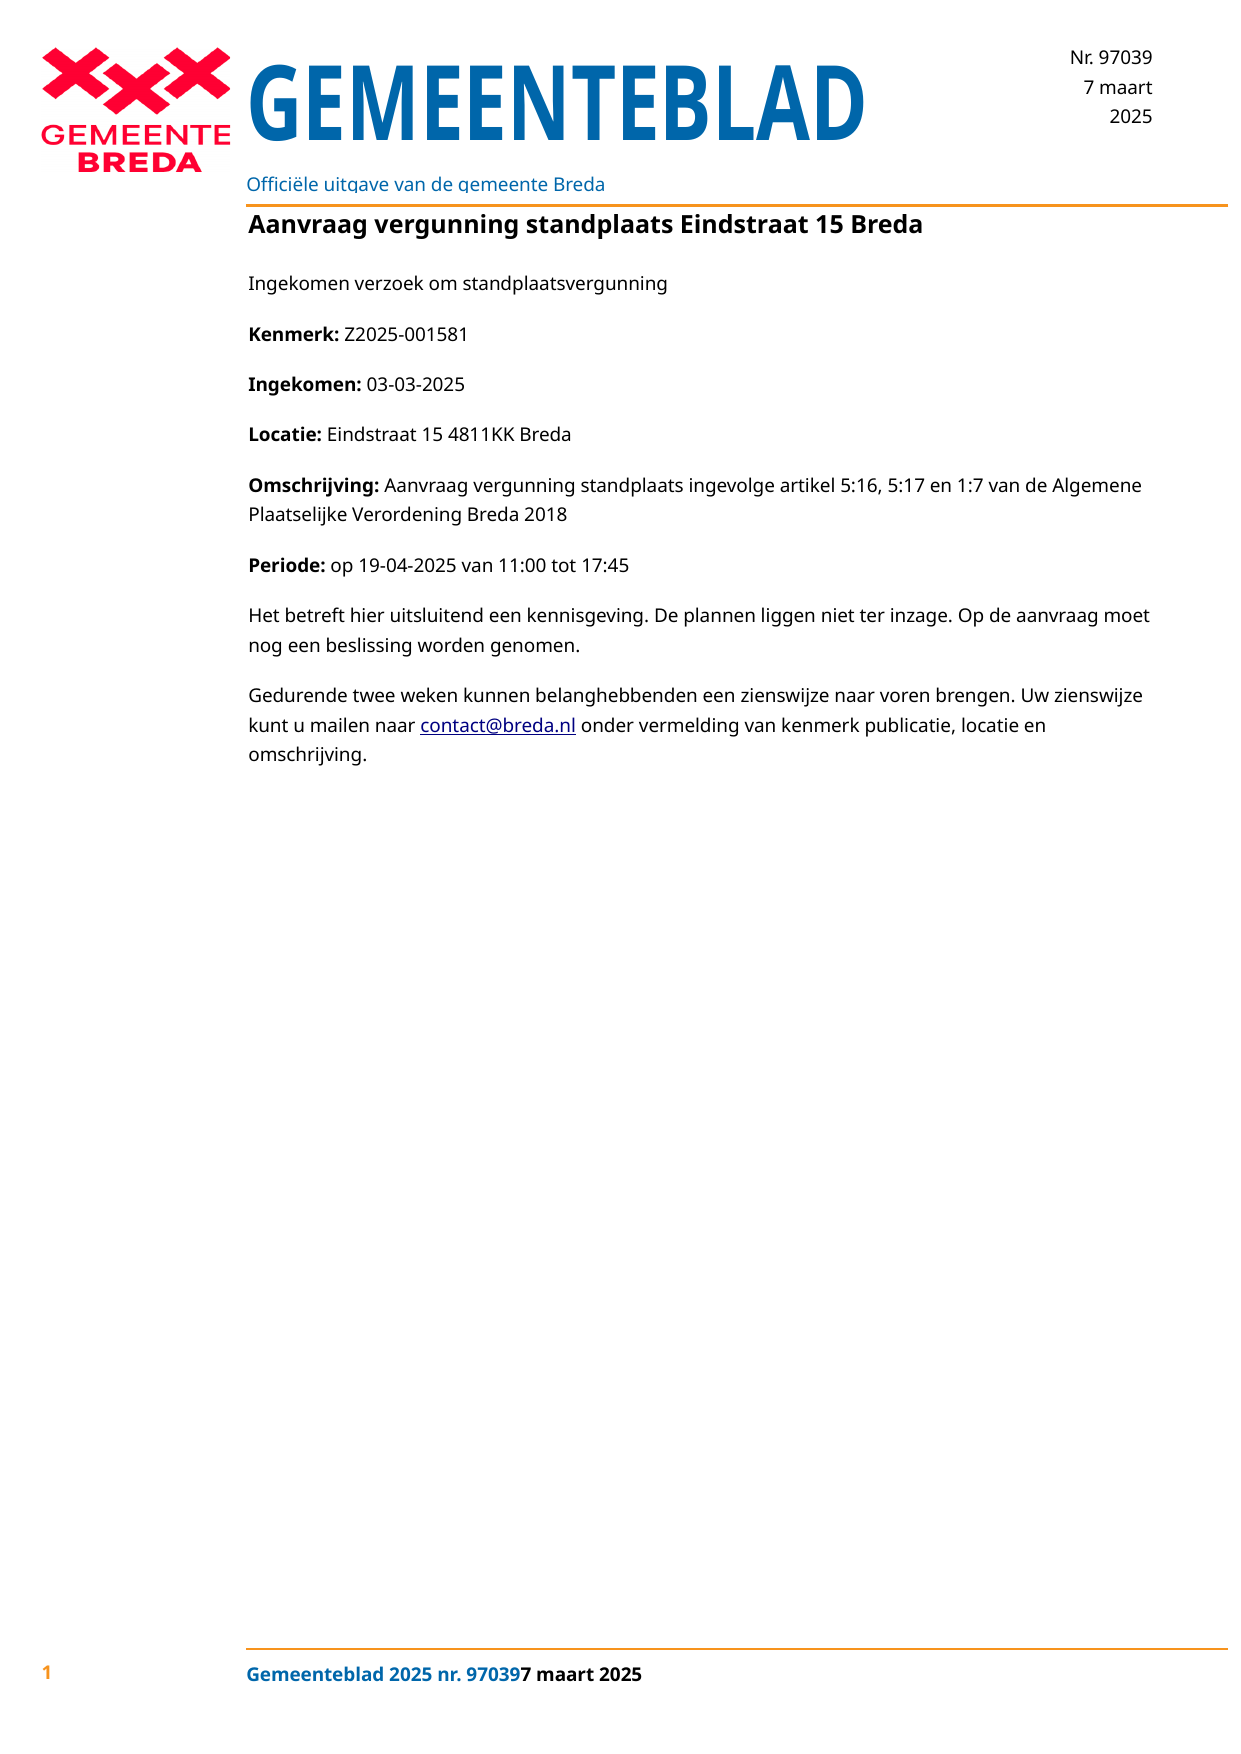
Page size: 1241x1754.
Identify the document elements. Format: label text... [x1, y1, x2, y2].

text Ingekomen: 03-03-2025 [248, 371, 1152, 397]
text Gedurende twee weken kunnen belanghebbenden een zienswijze naar voren brengen. Uw zienswijze kunt u mailen naar contact@breda.nl onder vermelding van kenmerk publicatie, locatie en omschrijving. [248, 682, 1152, 767]
text Kenmerk: Z2025-001581 [248, 321, 1152, 346]
text Aanvraag vergunning standplaats Eindstraat 15 Breda [248, 207, 1152, 241]
text Omschrijving: Aanvraag vergunning standplaats ingevolge artikel 5:16, 5:17 en 1:7 van de Algemene Plaatselijke Verordening Breda 2018 [248, 472, 1152, 527]
picture [41, 47, 231, 172]
text Ingekomen verzoek om standplaatsvergunning [248, 270, 1152, 296]
text Periode: op 19-04-2025 van 11:00 tot 17:45 [248, 552, 1152, 578]
text Het betreft hier uitsluitend een kennisgeving. De plannen liggen niet ter inzage. Op de aanvraag moet nog een beslissing worden genomen. [248, 602, 1152, 658]
text Locatie: Eindstraat 15 4811KK Breda [248, 422, 1152, 447]
